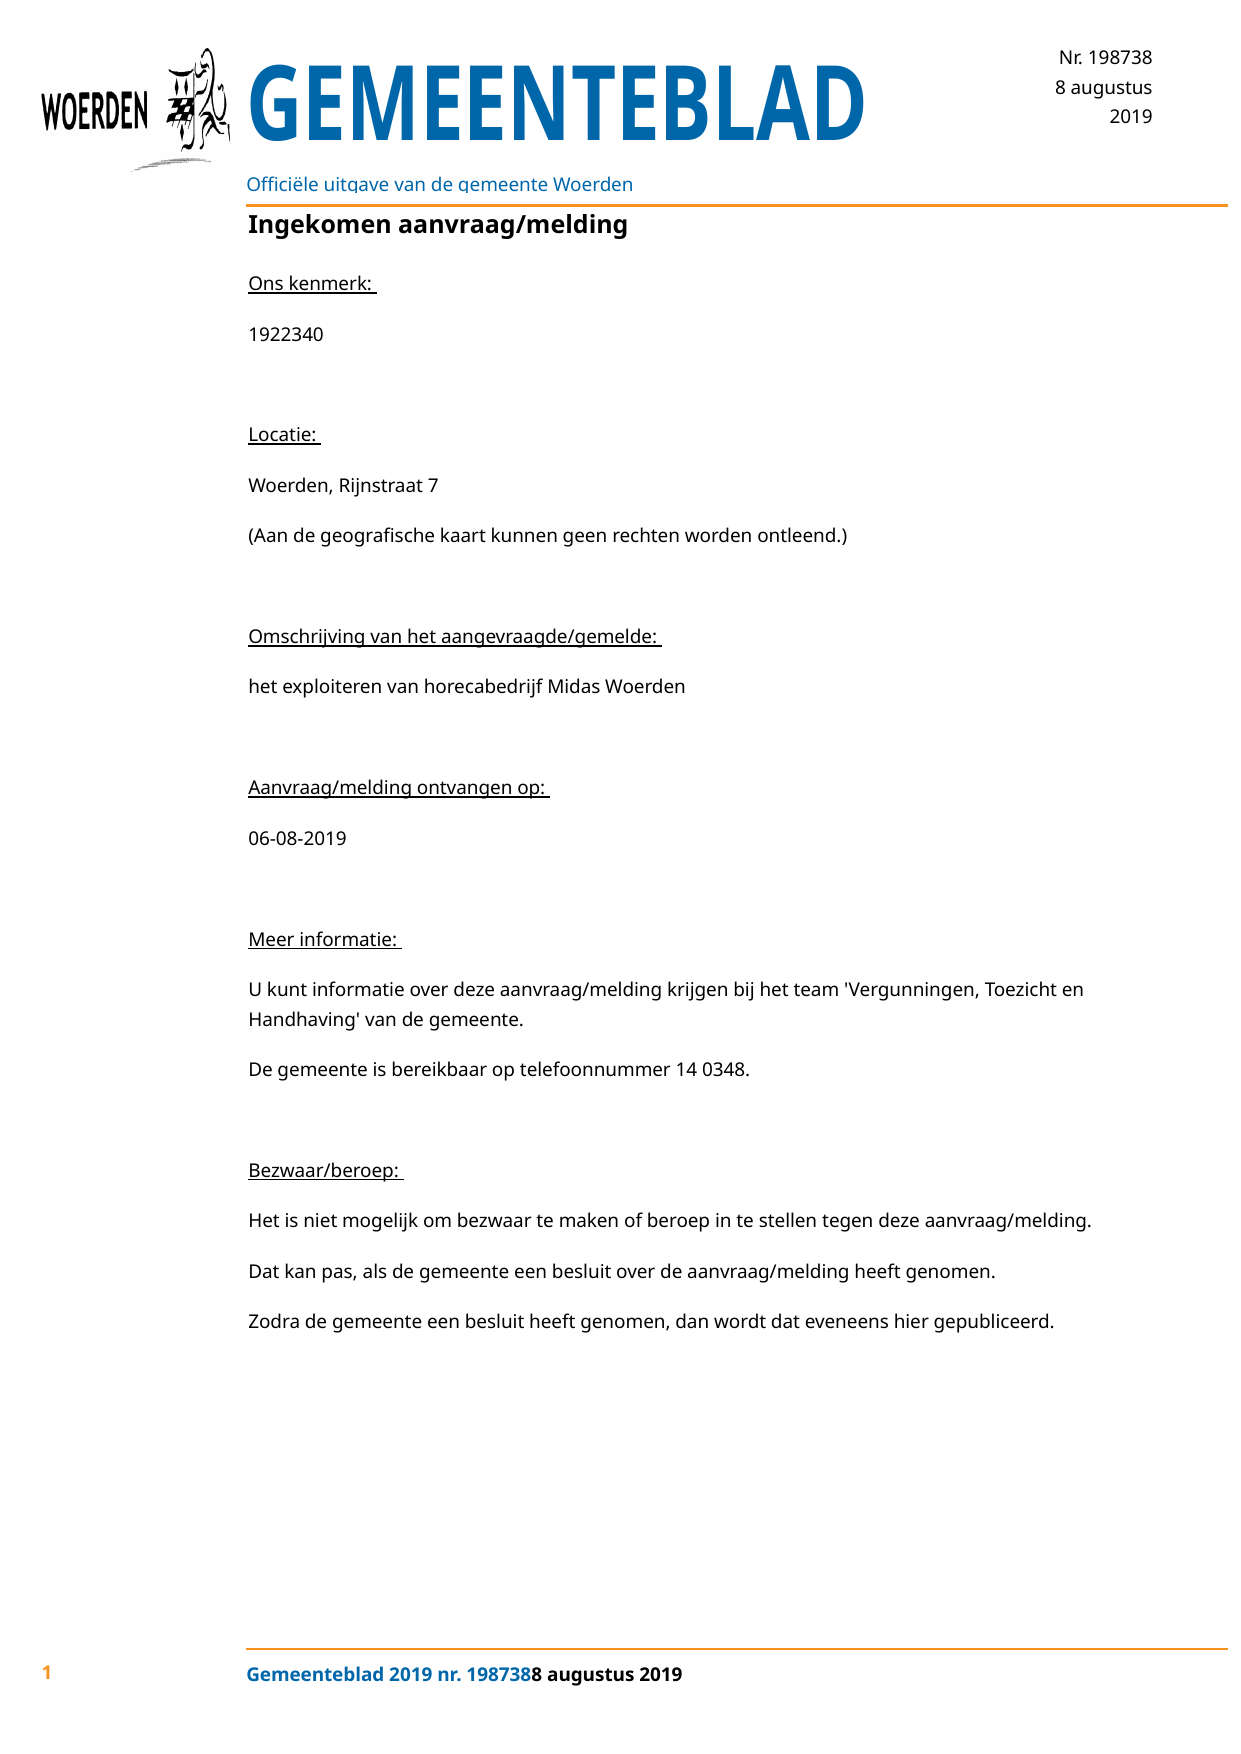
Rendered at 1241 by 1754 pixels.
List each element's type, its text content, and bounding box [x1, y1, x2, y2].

text (Aan de geografische kaart kunnen geen rechten worden ontleend.) [248, 522, 1152, 548]
text Locatie: [248, 422, 1152, 447]
picture [41, 47, 231, 172]
text Zodra de gemeente een besluit heeft genomen, dan wordt dat eveneens hier gepubliceerd. [248, 1308, 1152, 1334]
text Woerden, Rijnstraat 7 [248, 472, 1152, 498]
text Aanvraag/melding ontvangen op: [248, 774, 1152, 800]
text het exploiteren van horecabedrijf Midas Woerden [248, 674, 1152, 699]
text Ons kenmerk: [248, 270, 1152, 296]
text Het is niet mogelijk om bezwaar te maken of beroep in te stellen tegen deze aanvraag/melding. [248, 1207, 1152, 1233]
text Dat kan pas, als de gemeente een besluit over de aanvraag/melding heeft genomen. [248, 1258, 1152, 1283]
text Ingekomen aanvraag/melding [248, 207, 1152, 241]
text 1922340 [248, 321, 1152, 346]
text Meer informatie: [248, 926, 1152, 951]
text 06-08-2019 [248, 825, 1152, 851]
text U kunt informatie over deze aanvraag/melding krijgen bij het team 'Vergunningen, Toezicht en Handhaving' van de gemeente. [248, 976, 1152, 1031]
text De gemeente is bereikbaar op telefoonnummer 14 0348. [248, 1056, 1152, 1082]
text Bezwaar/beroep: [248, 1157, 1152, 1183]
text Omschrijving van het aangevraagde/gemelde: [248, 623, 1152, 649]
